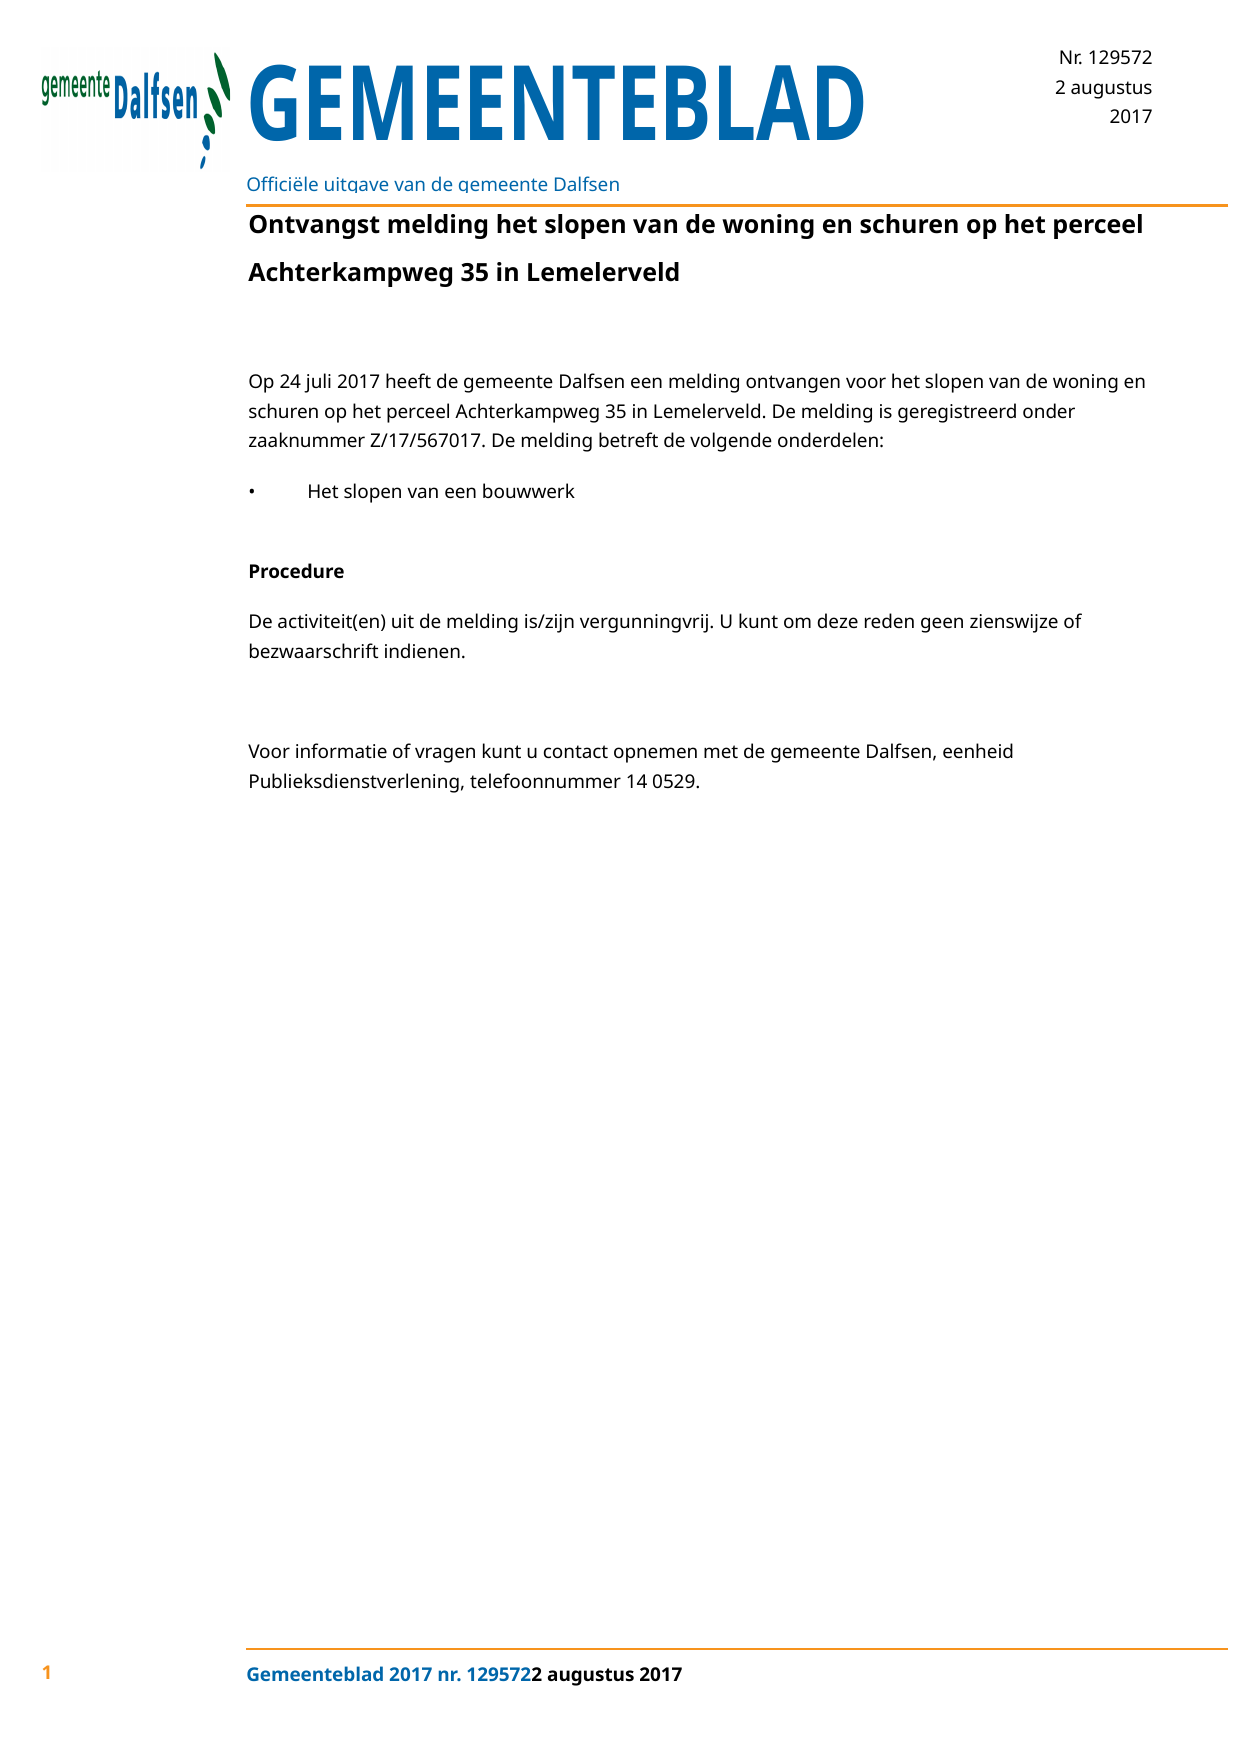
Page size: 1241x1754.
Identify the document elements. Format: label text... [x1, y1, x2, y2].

text Voor informatie of vragen kunt u contact opnemen met de gemeente Dalfsen, eenheid Publieksdienstverlening, telefoonnummer 14 0529. [248, 739, 1152, 794]
text Op 24 juli 2017 heeft de gemeente Dalfsen een melding ontvangen voor het slopen van de woning en schuren op het perceel Achterkampweg 35 in Lemelerveld. De melding is geregistreerd onder zaaknummer Z/17/567017. De melding betreft de volgende onderdelen: [248, 368, 1152, 453]
text Ontvangst melding het slopen van de woning en schuren op het perceel Achterkampweg 35 in Lemelerveld [248, 207, 1152, 288]
text Procedure [248, 558, 1152, 584]
list Het slopen van een bouwwerk [248, 478, 1152, 504]
text De activiteit(en) uit de melding is/zijn vergunningvrij. U kunt om deze reden geen zienswijze of bezwaarschrift indienen. [248, 608, 1152, 664]
picture [41, 47, 231, 172]
